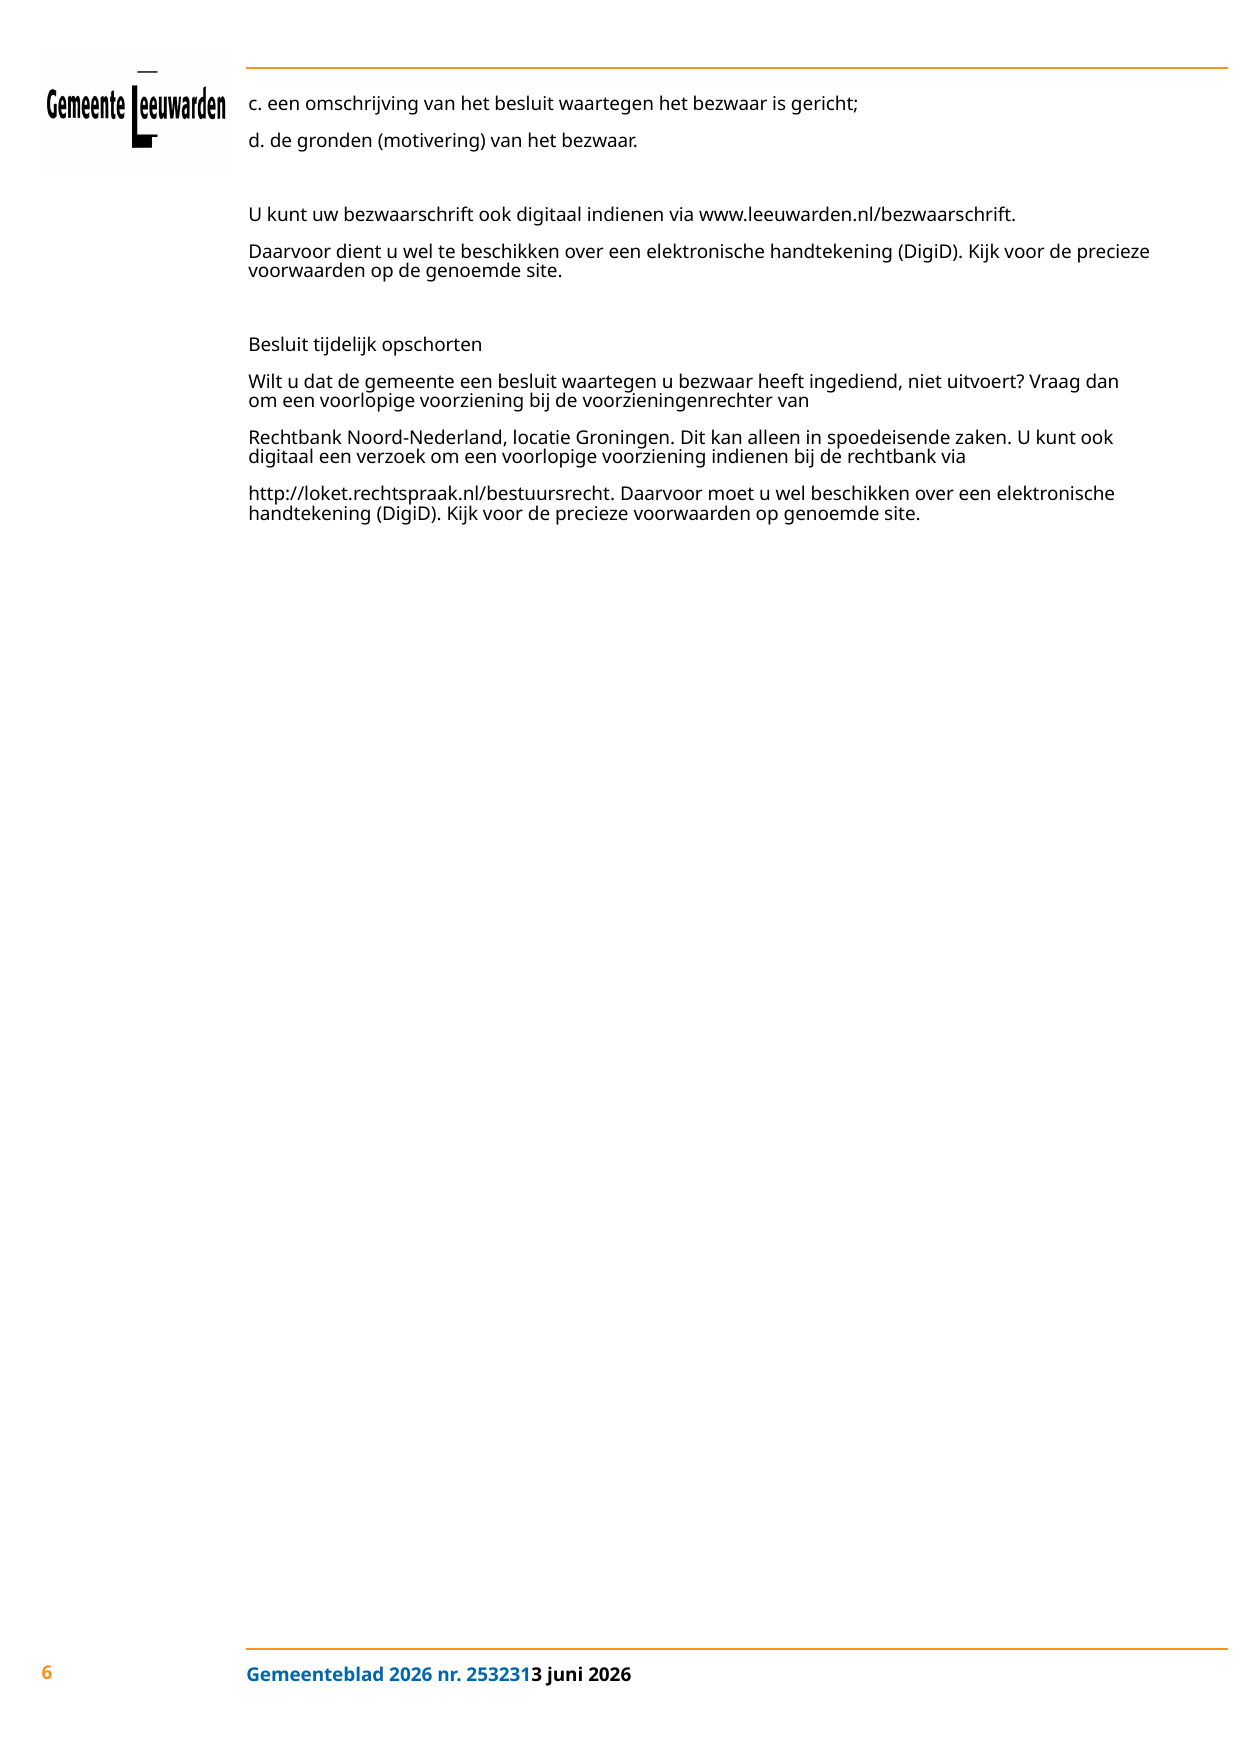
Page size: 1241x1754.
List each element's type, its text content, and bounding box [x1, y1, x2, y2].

text Daarvoor dient u wel te beschikken over een elektronische handtekening (DigiD). Kijk voor de precieze voorwaarden op de genoemde site. [248, 243, 1152, 281]
picture [41, 47, 231, 172]
text Wilt u dat de gemeente een besluit waartegen u bezwaar heeft ingediend, niet uitvoert? Vraag dan om een voorlopige voorziening bij de voorzieningenrechter van [248, 373, 1152, 411]
text U kunt uw bezwaarschrift ook digitaal indienen via www.leeuwarden.nl/bezwaarschrift. [248, 206, 1152, 225]
text c. een omschrijving van het besluit waartegen het bezwaar is gericht; [248, 95, 1152, 114]
text d. de gronden (motivering) van het bezwaar. [248, 132, 1152, 151]
text Besluit tijdelijk opschorten [248, 336, 1152, 355]
text Rechtbank Noord-Nederland, locatie Groningen. Dit kan alleen in spoedeisende zaken. U kunt ook digitaal een verzoek om een voorlopige voorziening indienen bij de rechtbank via [248, 429, 1152, 468]
text http://loket.rechtspraak.nl/bestuursrecht. Daarvoor moet u wel beschikken over een elektronische handtekening (DigiD). Kijk voor de precieze voorwaarden op genoemde site. [248, 485, 1152, 524]
